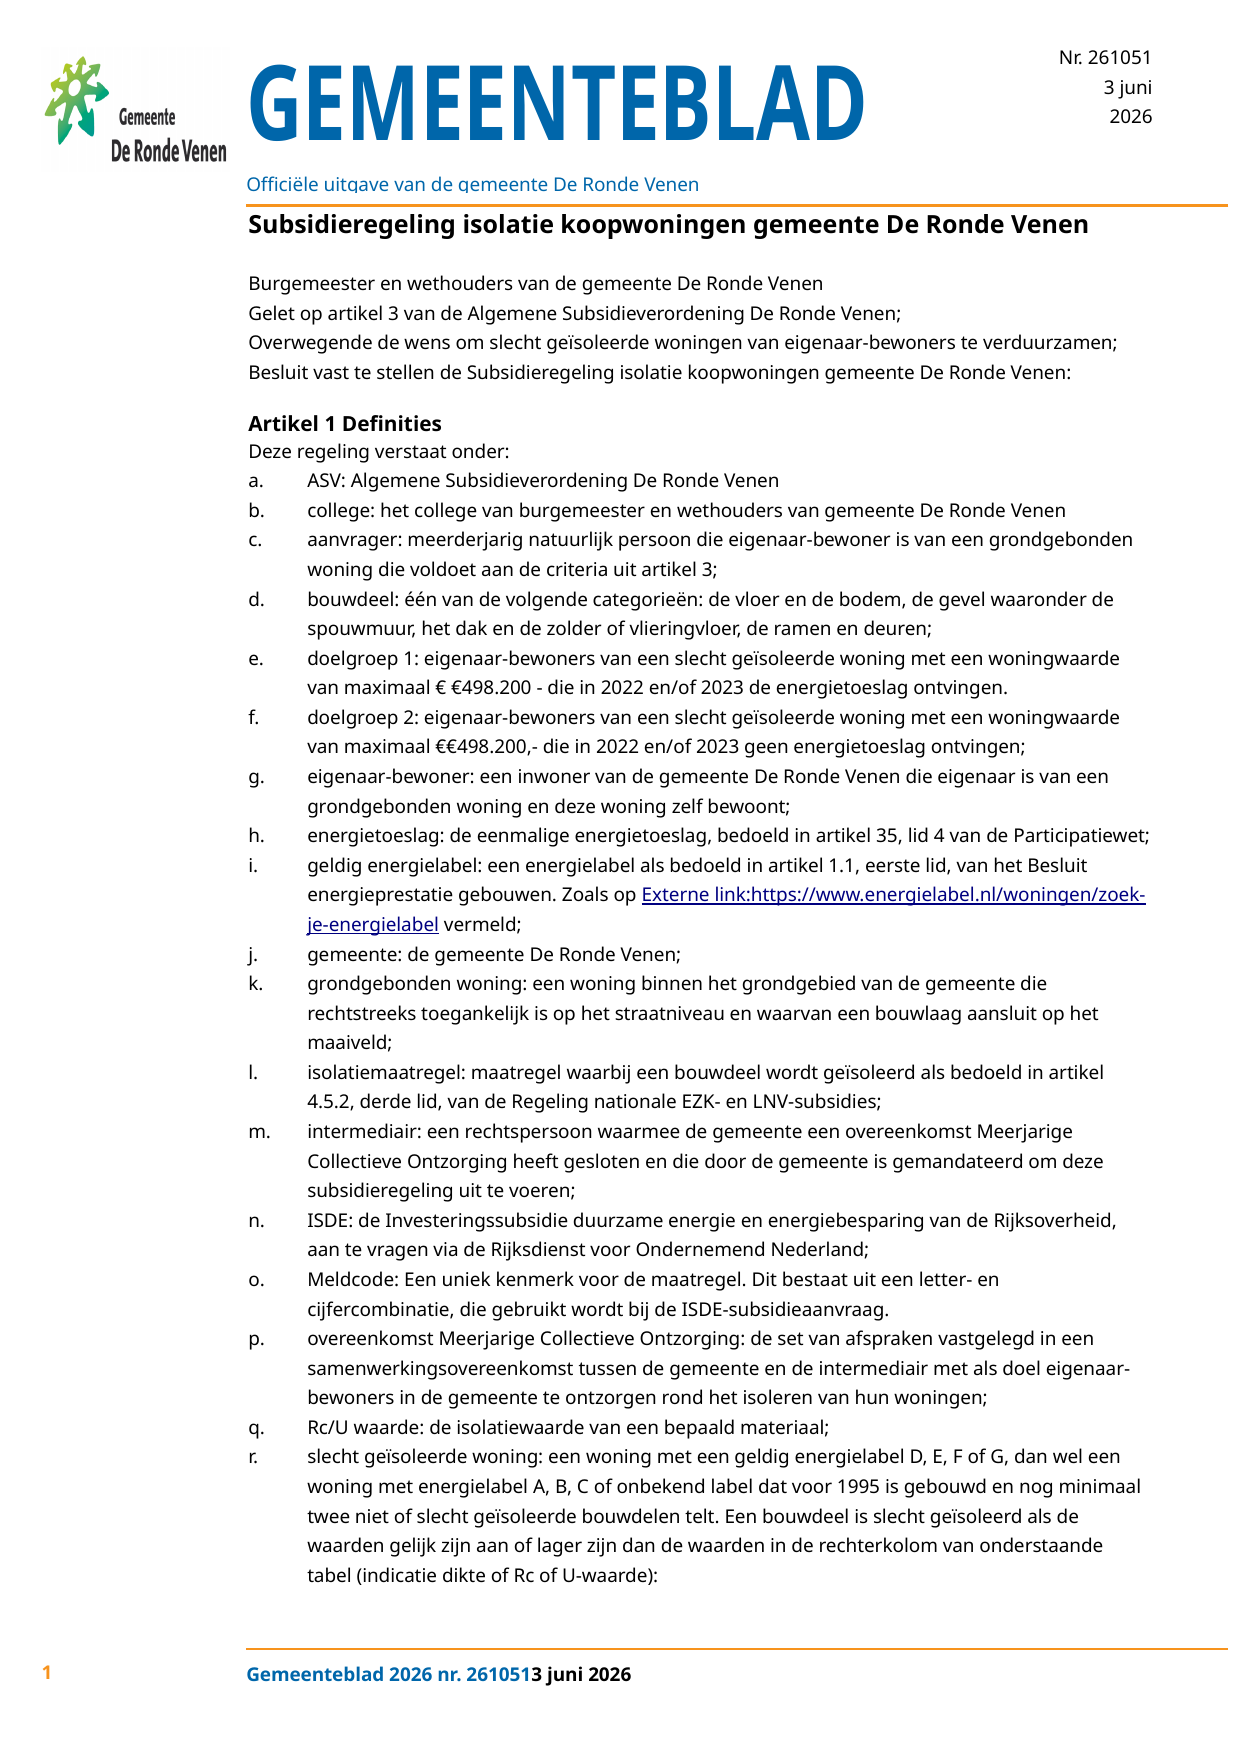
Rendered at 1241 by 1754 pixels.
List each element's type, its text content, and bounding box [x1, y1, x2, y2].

list Rc/U waarde: de isolatiewaarde van een bepaald materiaal; [248, 1414, 1152, 1440]
text Artikel 1 Definities [248, 409, 1152, 438]
list doelgroep 1: eigenaar-bewoners van een slecht geïsoleerde woning met een woningwaarde van maximaal € €498.200 - die in 2022 en/of 2023 de energietoeslag ontvingen. [248, 645, 1152, 700]
text Burgemeester en wethouders van de gemeente De Ronde Venen [248, 270, 1152, 296]
text Deze regeling verstaat onder: [248, 438, 1152, 464]
text Gelet op artikel 3 van de Algemene Subsidieverordening De Ronde Venen; [248, 300, 1152, 326]
list eigenaar-bewoner: een inwoner van de gemeente De Ronde Venen die eigenaar is van een grondgebonden woning en deze woning zelf bewoont; [248, 763, 1152, 819]
list grondgebonden woning: een woning binnen het grondgebied van de gemeente die rechtstreeks toegankelijk is op het straatniveau en waarvan een bouwlaag aansluit op het maaiveld; [248, 970, 1152, 1055]
text Subsidieregeling isolatie koopwoningen gemeente De Ronde Venen [248, 207, 1152, 241]
list ASV: Algemene Subsidieverordening De Ronde Venen [248, 467, 1152, 493]
text Overwegende de wens om slecht geïsoleerde woningen van eigenaar-bewoners te verduurzamen; [248, 329, 1152, 355]
list intermediair: een rechtspersoon waarmee de gemeente een overeenkomst Meerjarige Collectieve Ontzorging heeft gesloten en die door de gemeente is gemandateerd om deze subsidieregeling uit te voeren; [248, 1118, 1152, 1203]
list ISDE: de Investeringssubsidie duurzame energie en energiebesparing van de Rijksoverheid, aan te vragen via de Rijksdienst voor Ondernemend Nederland; [248, 1207, 1152, 1262]
list overeenkomst Meerjarige Collectieve Ontzorging: de set van afspraken vastgelegd in een samenwerkingsovereenkomst tussen de gemeente en de intermediair met als doel eigenaar-bewoners in de gemeente te ontzorgen rond het isoleren van hun woningen; [248, 1325, 1152, 1410]
list gemeente: de gemeente De Ronde Venen; [248, 941, 1152, 967]
list geldig energielabel: een energielabel als bedoeld in artikel 1.1, eerste lid, van het Besluit energieprestatie gebouwen. Zoals op Externe link:https://www.energielabel.nl/woningen/zoek-je-energielabel vermeld; [248, 852, 1152, 937]
text Besluit vast te stellen de Subsidieregeling isolatie koopwoningen gemeente De Ronde Venen: [248, 359, 1152, 385]
picture [41, 47, 231, 172]
list slecht geïsoleerde woning: een woning met een geldig energielabel D, E, F of G, dan wel een woning met energielabel A, B, C of onbekend label dat voor 1995 is gebouwd en nog minimaal twee niet of slecht geïsoleerde bouwdelen telt. Een bouwdeel is slecht geïsoleerd als de waarden gelijk zijn aan of lager zijn dan de waarden in de rechterkolom van onderstaande tabel (indicatie dikte of Rc of U-waarde): [248, 1444, 1152, 1588]
list bouwdeel: één van de volgende categorieën: de vloer en de bodem, de gevel waaronder de spouwmuur, het dak en de zolder of vlieringvloer, de ramen en deuren; [248, 586, 1152, 641]
list aanvrager: meerderjarig natuurlijk persoon die eigenaar-bewoner is van een grondgebonden woning die voldoet aan de criteria uit artikel 3; [248, 527, 1152, 582]
list energietoeslag: de eenmalige energietoeslag, bedoeld in artikel 35, lid 4 van de Participatiewet; [248, 822, 1152, 848]
list isolatiemaatregel: maatregel waarbij een bouwdeel wordt geïsoleerd als bedoeld in artikel 4.5.2, derde lid, van de Regeling nationale EZK- en LNV-subsidies; [248, 1059, 1152, 1114]
list Meldcode: Een uniek kenmerk voor de maatregel. Dit bestaat uit een letter- en cijfercombinatie, die gebruikt wordt bij de ISDE-subsidieaanvraag. [248, 1266, 1152, 1322]
list college: het college van burgemeester en wethouders van gemeente De Ronde Venen [248, 497, 1152, 523]
list doelgroep 2: eigenaar-bewoners van een slecht geïsoleerde woning met een woningwaarde van maximaal €€498.200,- die in 2022 en/of 2023 geen energietoeslag ontvingen; [248, 704, 1152, 759]
